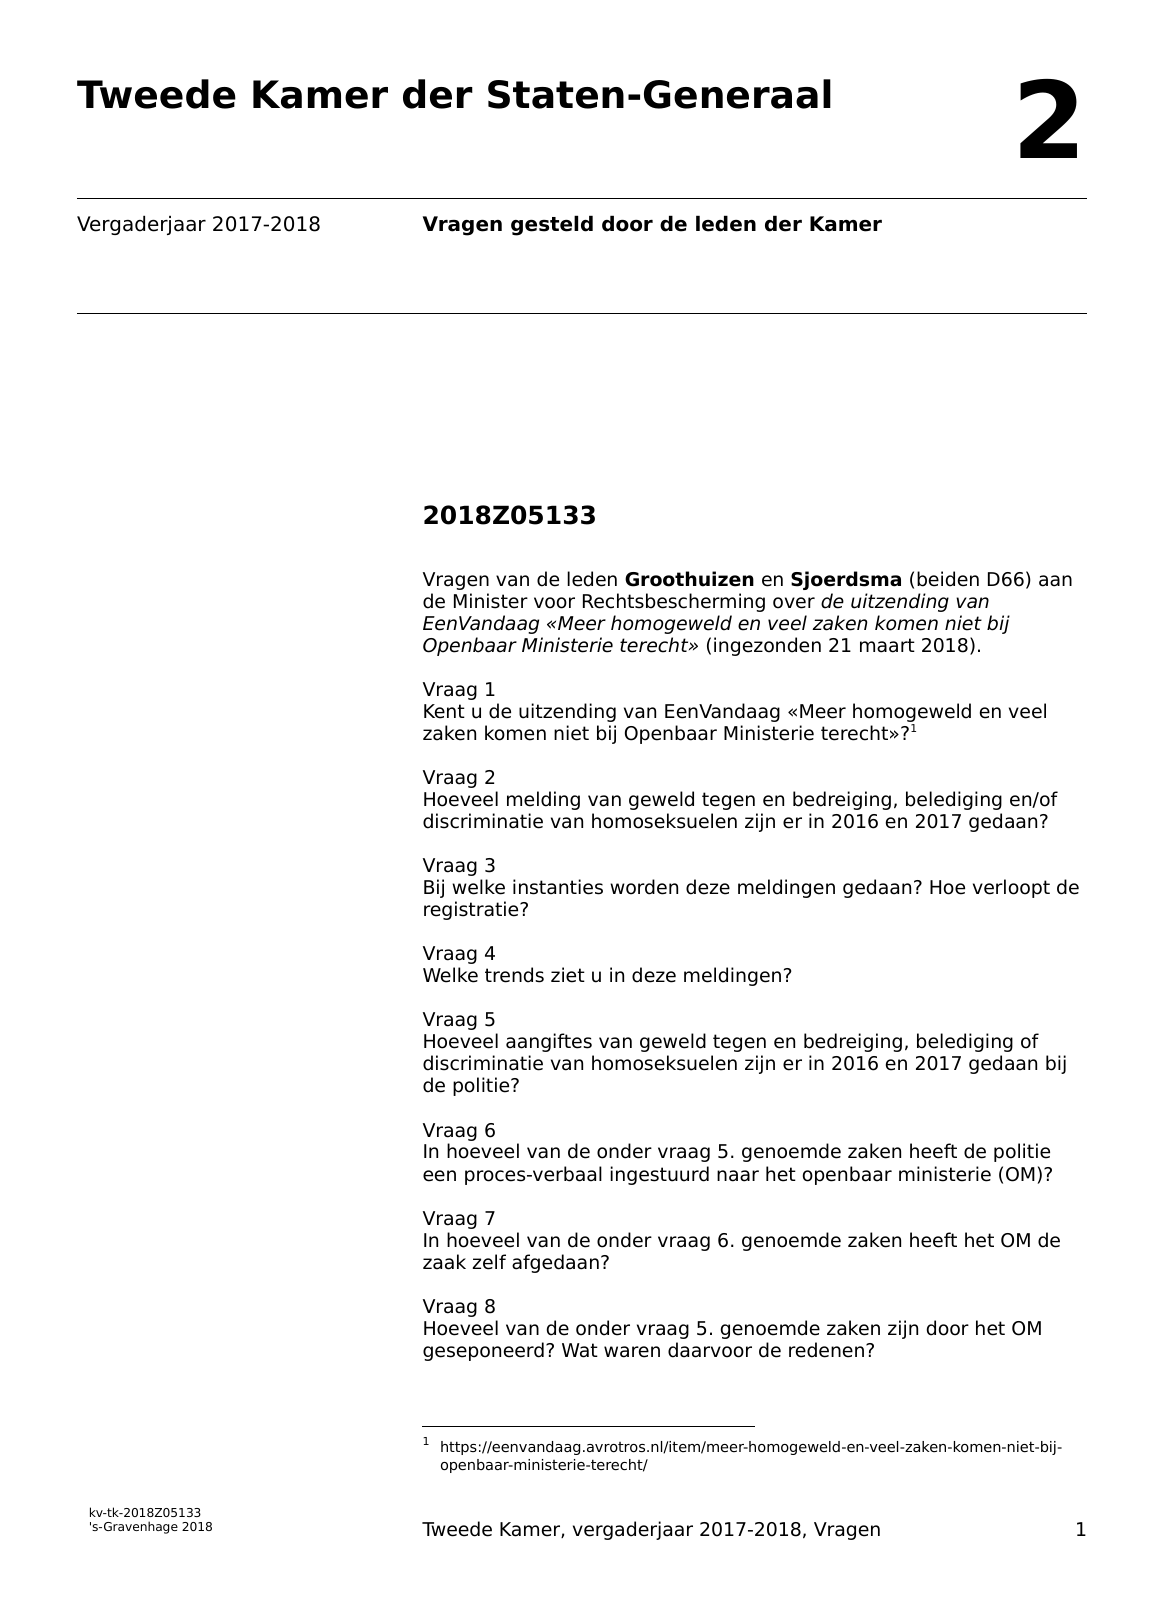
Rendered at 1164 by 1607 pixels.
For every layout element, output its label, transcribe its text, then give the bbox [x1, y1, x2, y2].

text Vragen van de leden Groothuizen en Sjoerdsma (beiden D66) aan de Minister voor Rechtsbescherming over de uitzending van EenVandaag «Meer homogeweld en veel zaken komen niet bij Openbaar Ministerie terecht» (ingezonden 21 maart 2018). [422, 569, 1087, 657]
text Hoeveel melding van geweld tegen en bedreiging, belediging en/of discriminatie van homoseksuelen zijn er in 2016 en 2017 gedaan? [422, 789, 1087, 833]
text Vraag 6 [422, 1119, 1087, 1141]
text Vraag 4 [422, 943, 1087, 965]
table_header 2 [886, 59, 1087, 198]
table_cell Vergaderjaar 2017-2018 [77, 199, 422, 313]
text Vraag 1 [422, 679, 1087, 701]
text In hoeveel van de onder vraag 6. genoemde zaken heeft het OM de zaak zelf afgedaan? [422, 1229, 1087, 1273]
text Vraag 5 [422, 1009, 1087, 1031]
text Welke trends ziet u in deze meldingen? [422, 965, 1087, 987]
text https://eenvandaag.avrotros.nl/item/meer-homogeweld-en-veel-zaken-komen-niet-bij-openbaar-ministerie-terecht/ [422, 1435, 1087, 1474]
text kv-tk-2018Z05133 [88, 1506, 323, 1520]
text Bij welke instanties worden deze meldingen gedaan? Hoe verloopt de registratie? [422, 877, 1087, 921]
text Vraag 2 [422, 767, 1087, 789]
text In hoeveel van de onder vraag 5. genoemde zaken heeft de politie een proces-verbaal ingestuurd naar het openbaar ministerie (OM)? [422, 1141, 1087, 1185]
text Kent u de uitzending van EenVandaag «Meer homogeweld en veel zaken komen niet bij Openbaar Ministerie terecht»? [422, 701, 1087, 745]
text Vraag 7 [422, 1208, 1087, 1229]
table_cell Vragen gesteld door de leden der Kamer [422, 199, 1087, 313]
text 's-Gravenhage 2018 [88, 1520, 323, 1534]
table_header Tweede Kamer der Staten-Generaal [77, 59, 886, 198]
text Vraag 8 [422, 1296, 1087, 1318]
text Vraag 3 [422, 855, 1087, 877]
text Hoeveel aangiftes van geweld tegen en bedreiging, belediging of discriminatie van homoseksuelen zijn er in 2016 en 2017 gedaan bij de politie? [422, 1031, 1087, 1097]
text 2018Z05133 [422, 501, 1087, 531]
text Hoeveel van de onder vraag 5. genoemde zaken zijn door het OM geseponeerd? Wat waren daarvoor de redenen? [422, 1318, 1087, 1362]
